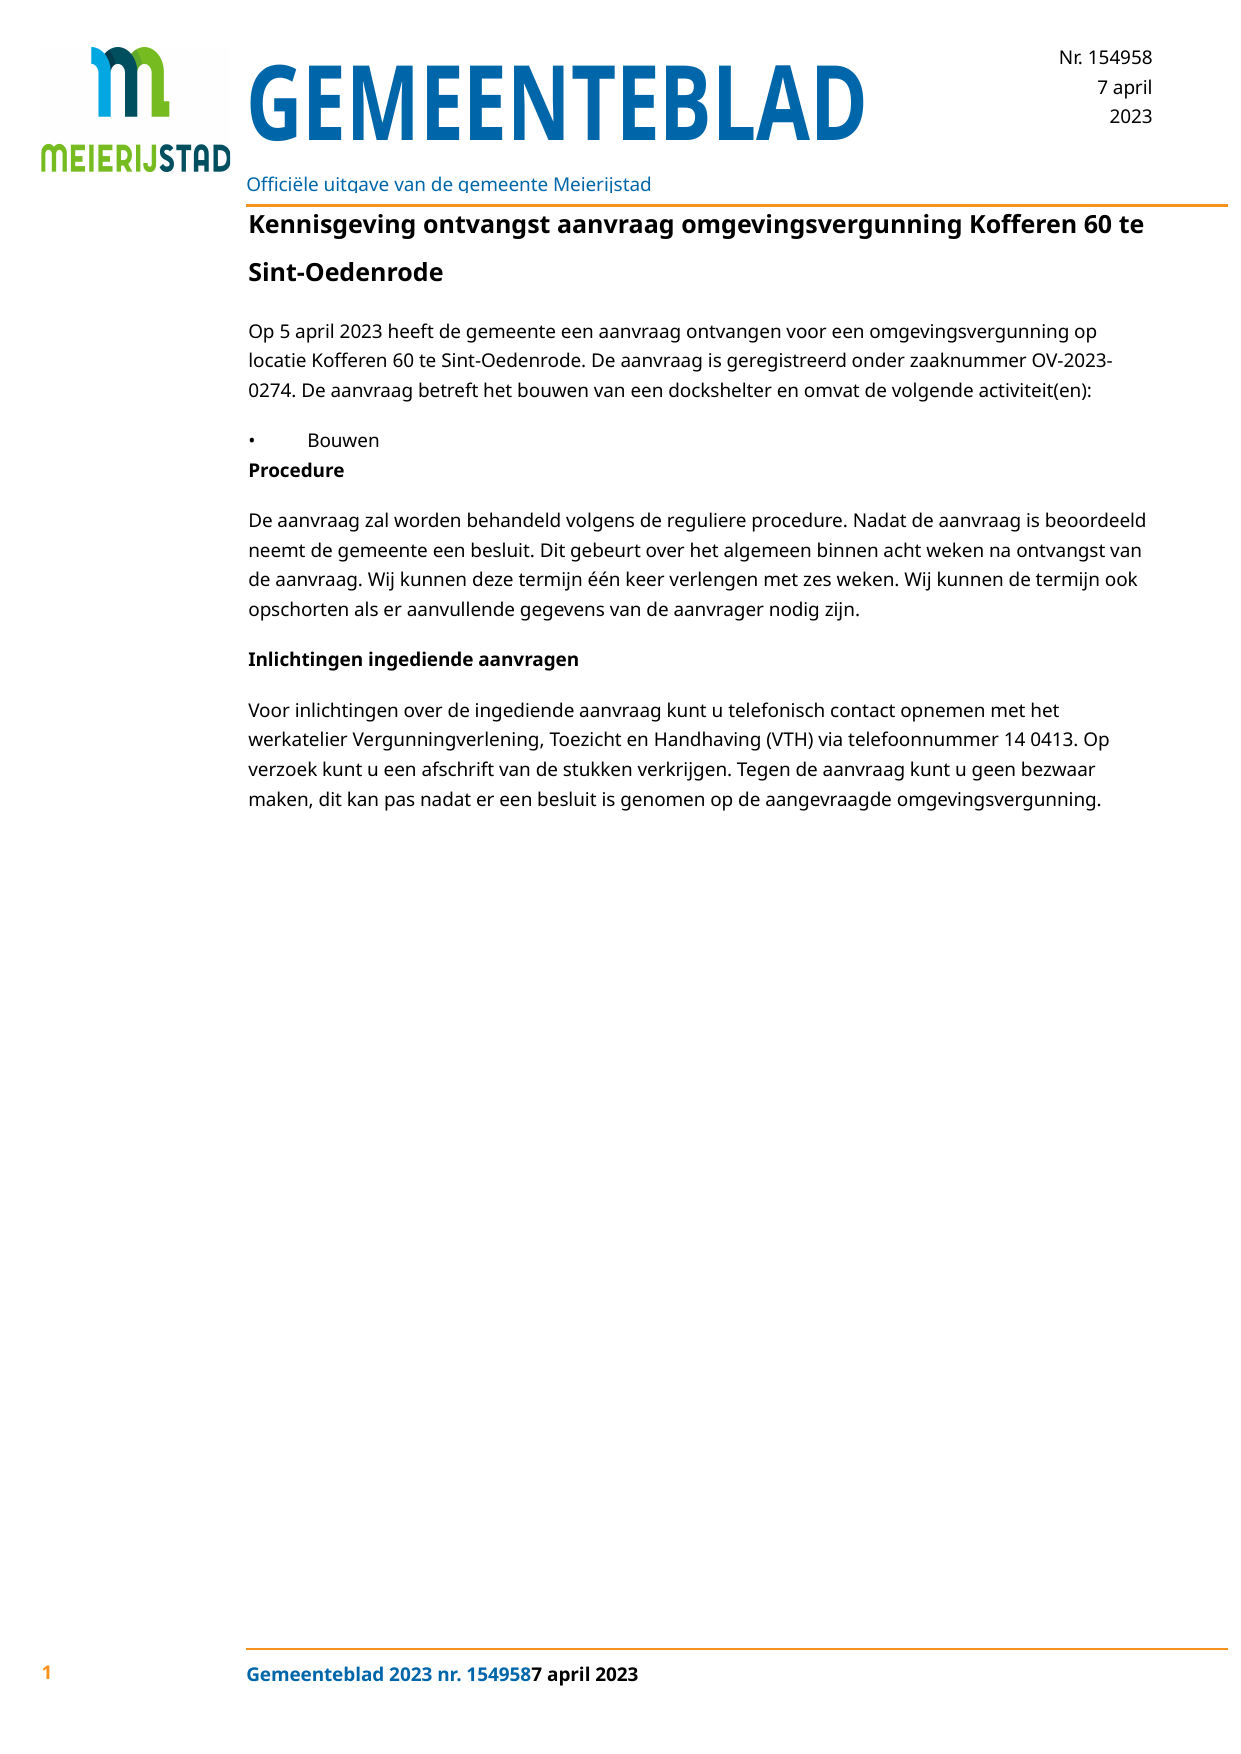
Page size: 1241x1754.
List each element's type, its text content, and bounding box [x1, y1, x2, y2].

text Op 5 april 2023 heeft de gemeente een aanvraag ontvangen voor een omgevingsvergunning op locatie Kofferen 60 te Sint-Oedenrode. De aanvraag is geregistreerd onder zaaknummer OV-2023-0274. De aanvraag betreft het bouwen van een dockshelter en omvat de volgende activiteit(en): [248, 318, 1152, 403]
text De aanvraag zal worden behandeld volgens de reguliere procedure. Nadat de aanvraag is beoordeeld neemt de gemeente een besluit. Dit gebeurt over het algemeen binnen acht weken na ontvangst van de aanvraag. Wij kunnen deze termijn één keer verlengen met zes weken. Wij kunnen de termijn ook opschorten als er aanvullende gegevens van de aanvrager nodig zijn. [248, 507, 1152, 622]
text Procedure [248, 457, 1152, 483]
text Inlichtingen ingediende aanvragen [248, 647, 1152, 672]
list Bouwen [248, 427, 1152, 453]
text Kennisgeving ontvangst aanvraag omgevingsvergunning Kofferen 60 te Sint-Oedenrode [248, 207, 1152, 288]
text Voor inlichtingen over de ingediende aanvraag kunt u telefonisch contact opnemen met het werkatelier Vergunningverlening, Toezicht en Handhaving (VTH) via telefoonnummer 14 0413. Op verzoek kunt u een afschrift van de stukken verkrijgen. Tegen de aanvraag kunt u geen bezwaar maken, dit kan pas nadat er een besluit is genomen op de aangevraagde omgevingsvergunning. [248, 697, 1152, 812]
picture [41, 47, 231, 172]
